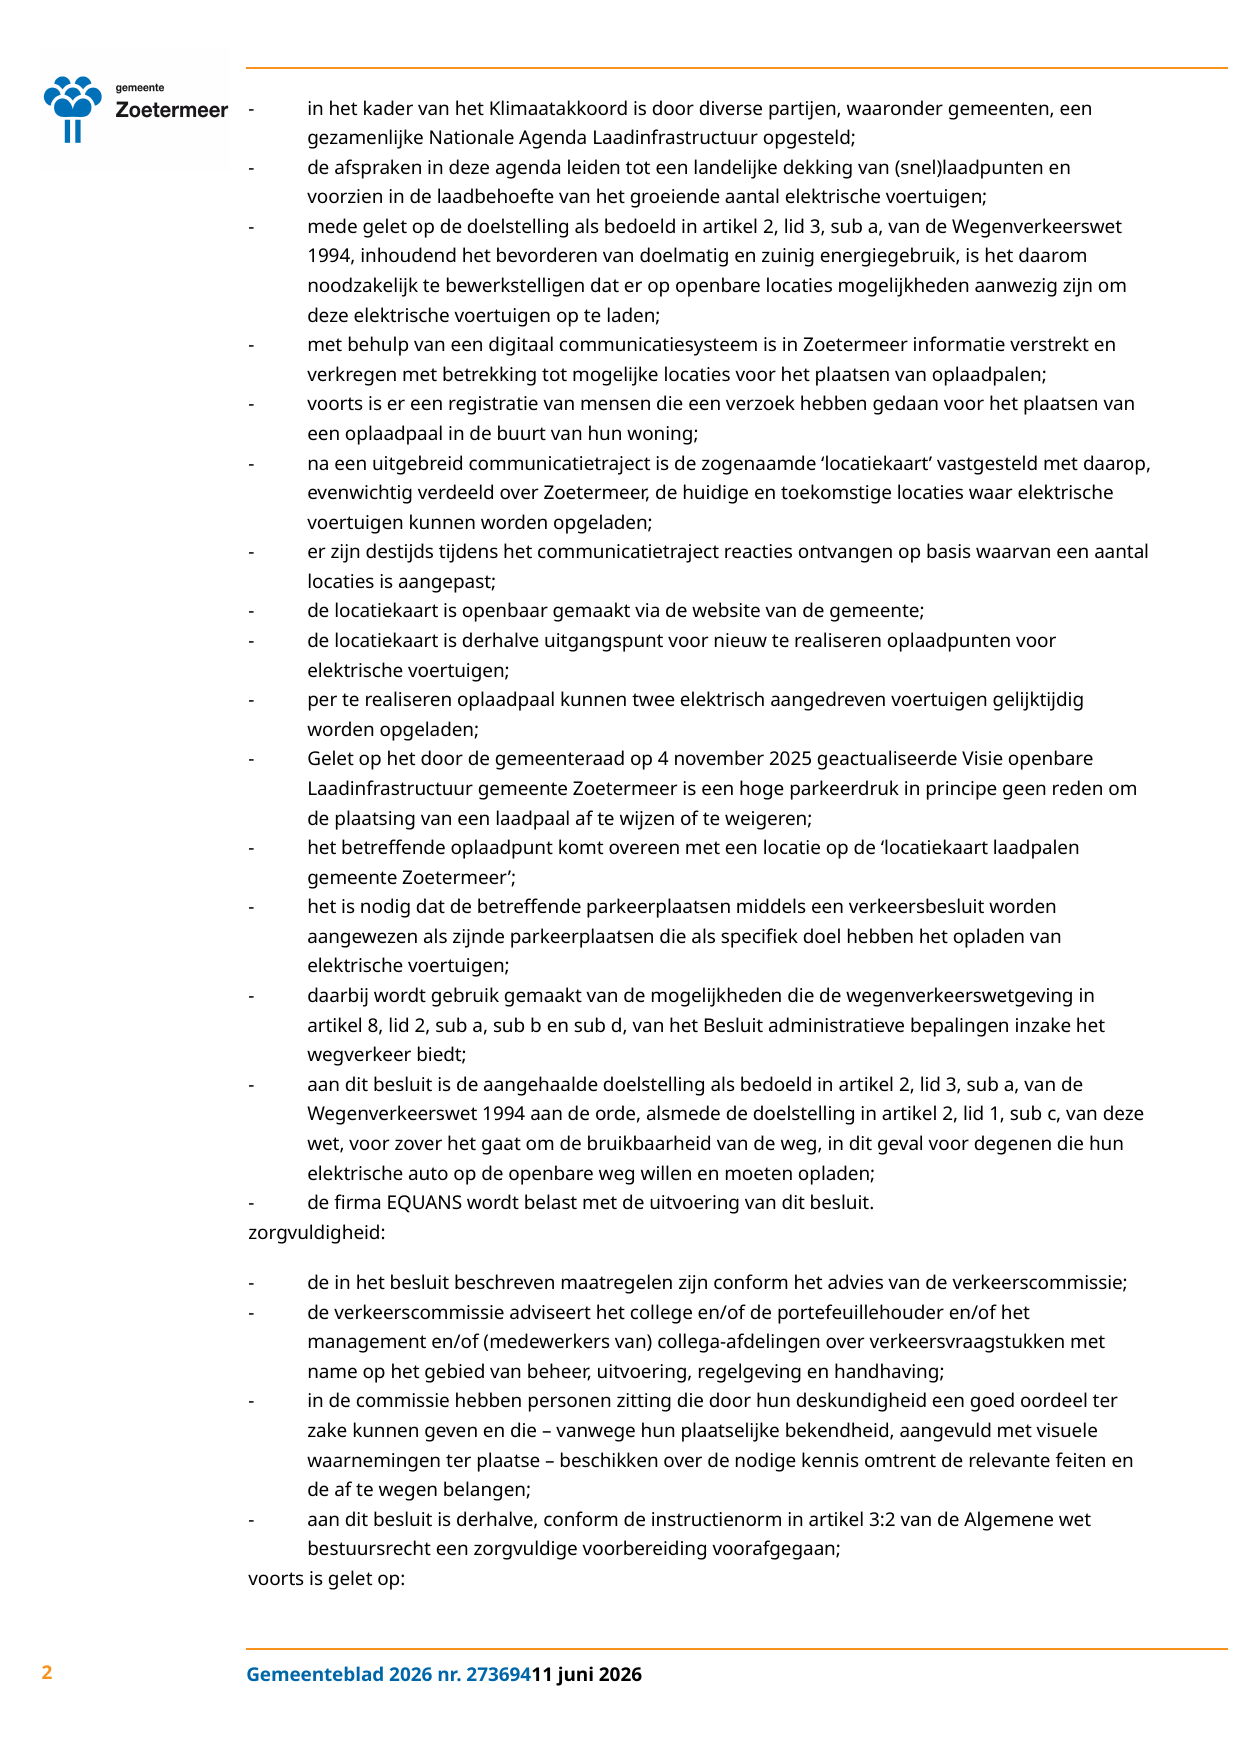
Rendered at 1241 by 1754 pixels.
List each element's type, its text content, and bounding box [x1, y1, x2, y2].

list de verkeerscommissie adviseert het college en/of de portefeuillehouder en/of het management en/of (medewerkers van) collega-afdelingen over verkeersvraagstukken met name op het gebied van beheer, uitvoering, regelgeving en handhaving; [248, 1299, 1152, 1384]
list het betreffende oplaadpunt komt overeen met een locatie op de ‘locatiekaart laadpalen gemeente Zoetermeer’; [248, 834, 1152, 890]
list de locatiekaart is openbaar gemaakt via de website van de gemeente; [248, 598, 1152, 623]
list met behulp van een digitaal communicatiesysteem is in Zoetermeer informatie verstrekt en verkregen met betrekking tot mogelijke locaties voor het plaatsen van oplaadpalen; [248, 331, 1152, 387]
list na een uitgebreid communicatietraject is de zogenaamde ‘locatiekaart’ vastgesteld met daarop, evenwichtig verdeeld over Zoetermeer, de huidige en toekomstige locaties waar elektrische voertuigen kunnen worden opgeladen; [248, 450, 1152, 535]
list het is nodig dat de betreffende parkeerplaatsen middels een verkeersbesluit worden aangewezen als zijnde parkeerplaatsen die als specifiek doel hebben het opladen van elektrische voertuigen; [248, 893, 1152, 978]
list de afspraken in deze agenda leiden tot een landelijke dekking van (snel)laadpunten en voorzien in de laadbehoefte van het groeiende aantal elektrische voertuigen; [248, 154, 1152, 209]
text voorts is gelet op: [248, 1565, 1152, 1591]
list Gelet op het door de gemeenteraad op 4 november 2025 geactualiseerde Visie openbare Laadinfrastructuur gemeente Zoetermeer is een hoge parkeerdruk in principe geen reden om de plaatsing van een laadpaal af te wijzen of te weigeren; [248, 746, 1152, 831]
picture [41, 47, 231, 172]
list mede gelet op de doelstelling als bedoeld in artikel 2, lid 3, sub a, van de Wegenverkeerswet 1994, inhoudend het bevorderen van doelmatig en zuinig energiegebruik, is het daarom noodzakelijk te bewerkstelligen dat er op openbare locaties mogelijkheden aanwezig zijn om deze elektrische voertuigen op te laden; [248, 213, 1152, 328]
list aan dit besluit is derhalve, conform de instructienorm in artikel 3:2 van de Algemene wet bestuursrecht een zorgvuldige voorbereiding voorafgegaan; [248, 1506, 1152, 1561]
text zorgvuldigheid: [248, 1219, 1152, 1245]
list de firma EQUANS wordt belast met de uitvoering van dit besluit. [248, 1189, 1152, 1215]
list in het kader van het Klimaatakkoord is door diverse partijen, waaronder gemeenten, een gezamenlijke Nationale Agenda Laadinfrastructuur opgesteld; [248, 95, 1152, 150]
list de locatiekaart is derhalve uitgangspunt voor nieuw te realiseren oplaadpunten voor elektrische voertuigen; [248, 627, 1152, 683]
list in de commissie hebben personen zitting die door hun deskundigheid een goed oordeel ter zake kunnen geven en die – vanwege hun plaatselijke bekendheid, aangevuld met visuele waarnemingen ter plaatse – beschikken over de nodige kennis omtrent de relevante feiten en de af te wegen belangen; [248, 1388, 1152, 1502]
list per te realiseren oplaadpaal kunnen twee elektrisch aangedreven voertuigen gelijktijdig worden opgeladen; [248, 686, 1152, 742]
list daarbij wordt gebruik gemaakt van de mogelijkheden die de wegenverkeerswetgeving in artikel 8, lid 2, sub a, sub b en sub d, van het Besluit administratieve bepalingen inzake het wegverkeer biedt; [248, 982, 1152, 1067]
list voorts is er een registratie van mensen die een verzoek hebben gedaan voor het plaatsen van een oplaadpaal in de buurt van hun woning; [248, 391, 1152, 446]
list de in het besluit beschreven maatregelen zijn conform het advies van de verkeerscommissie; [248, 1269, 1152, 1295]
list er zijn destijds tijdens het communicatietraject reacties ontvangen op basis waarvan een aantal locaties is aangepast; [248, 538, 1152, 594]
list aan dit besluit is de aangehaalde doelstelling als bedoeld in artikel 2, lid 3, sub a, van de Wegenverkeerswet 1994 aan de orde, alsmede de doelstelling in artikel 2, lid 1, sub c, van deze wet, voor zover het gaat om de bruikbaarheid van de weg, in dit geval voor degenen die hun elektrische auto op de openbare weg willen en moeten opladen; [248, 1071, 1152, 1186]
